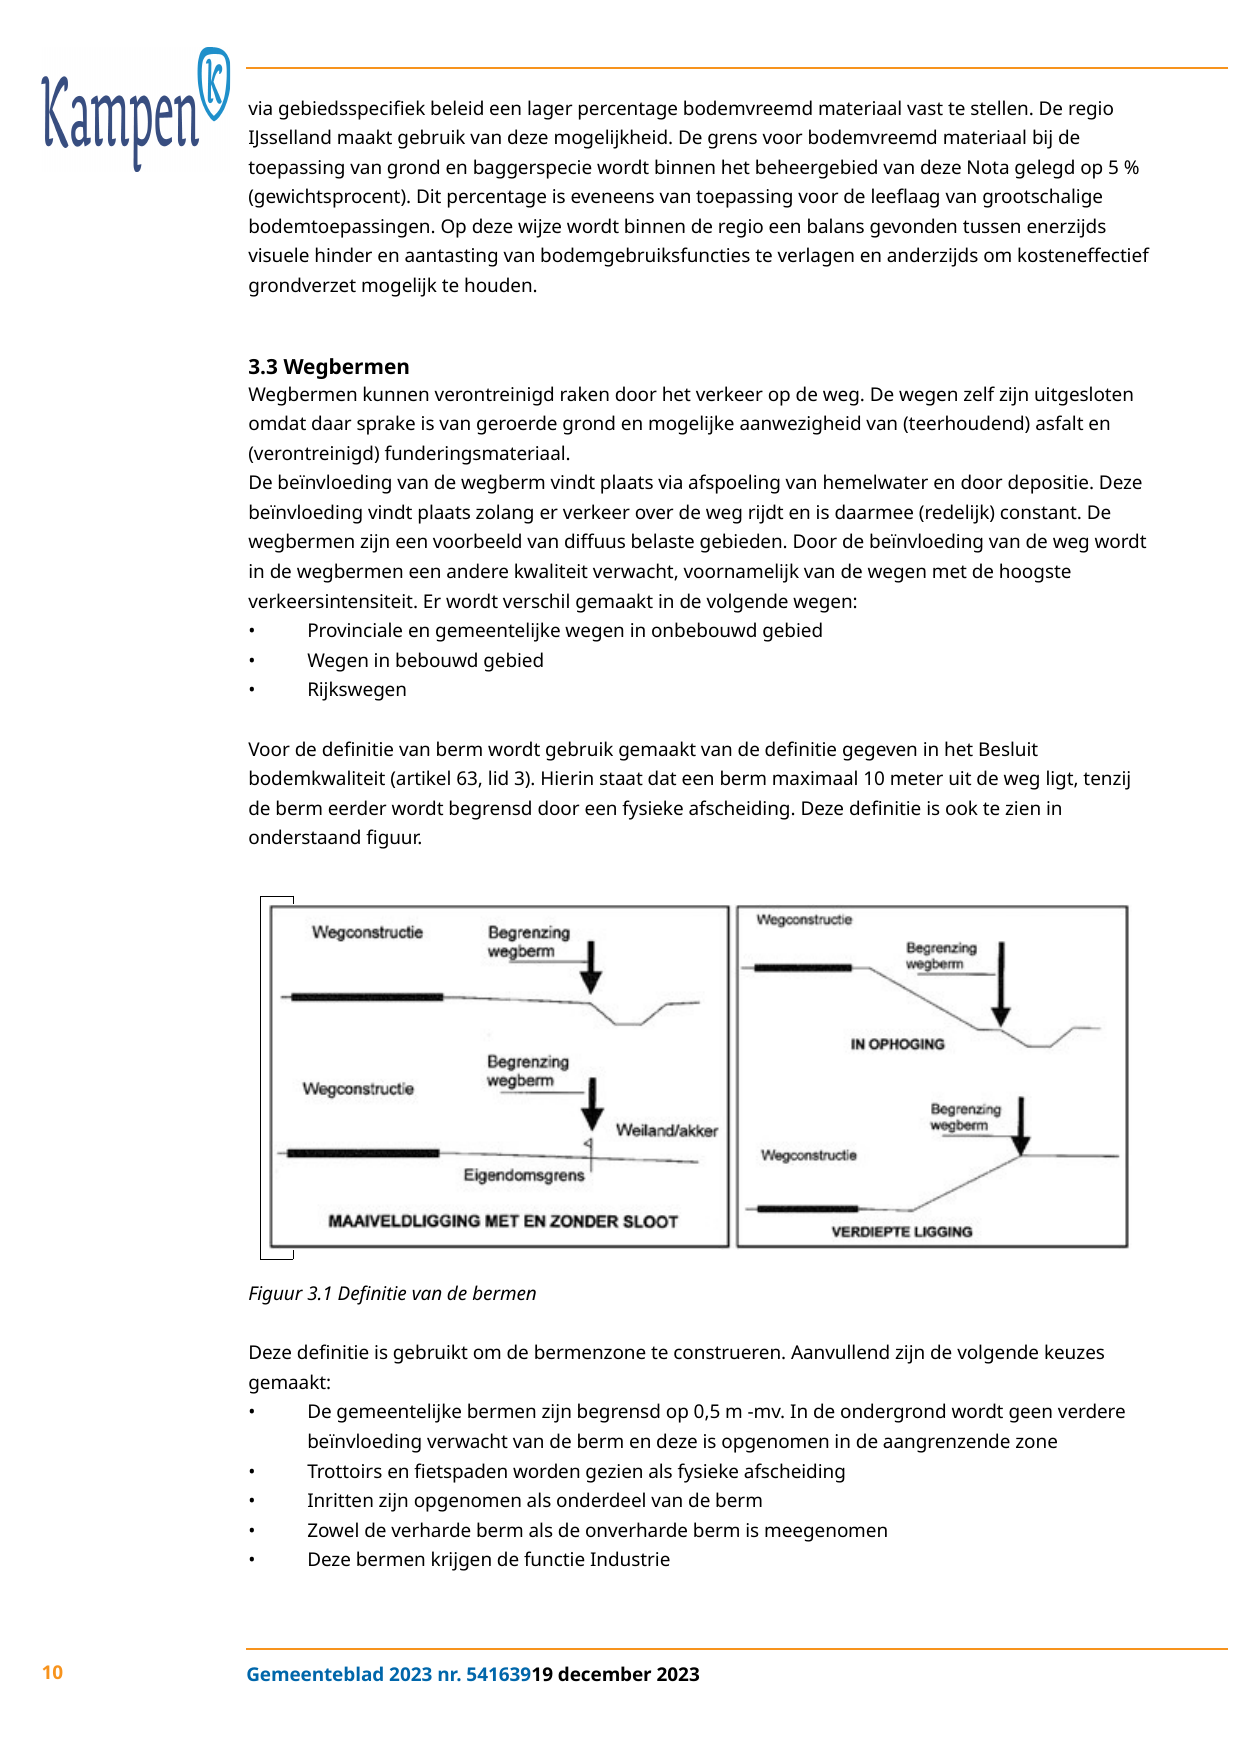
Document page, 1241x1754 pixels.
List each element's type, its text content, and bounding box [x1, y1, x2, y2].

text De beïnvloeding van de wegberm vindt plaats via afspoeling van hemelwater en door depositie. Deze beïnvloeding vindt plaats zolang er verkeer over de weg rijdt en is daarmee (redelijk) constant. De wegbermen zijn een voorbeeld van diffuus belaste gebieden. Door de beïnvloeding van de weg wordt in de wegbermen een andere kwaliteit verwacht, voornamelijk van de wegen met de hoogste verkeersintensiteit. Er wordt verschil gemaakt in de volgende wegen: [248, 469, 1152, 613]
text Deze definitie is gebruikt om de bermenzone te construeren. Aanvullend zijn de volgende keuzes gemaakt: [248, 1339, 1152, 1395]
list Provinciale en gemeentelijke wegen in onbebouwd gebied [248, 617, 1152, 643]
text Wegbermen kunnen verontreinigd raken door het verkeer op de weg. De wegen zelf zijn uitgesloten omdat daar sprake is van geroerde grond en mogelijke aanwezigheid van (teerhoudend) asfalt en (verontreinigd) funderingsmateriaal. [248, 381, 1152, 466]
list Wegen in bebouwd gebied [248, 647, 1152, 673]
list Inritten zijn opgenomen als onderdeel van de berm [248, 1487, 1152, 1513]
text Figuur 3.1 Definitie van de bermen [248, 1280, 1152, 1306]
text Voor de definitie van berm wordt gebruik gemaakt van de definitie gegeven in het Besluit bodemkwaliteit (artikel 63, lid 3). Hierin staat dat een berm maximaal 10 meter uit de weg ligt, tenzij de berm eerder wordt begrensd door een fysieke afscheiding. Deze definitie is ook te zien in onderstaand figuur. [248, 736, 1152, 850]
list Trottoirs en fietspaden worden gezien als fysieke afscheiding [248, 1458, 1152, 1483]
list De gemeentelijke bermen zijn begrensd op 0,5 m -mv. In de ondergrond wordt geen verdere beïnvloeding verwacht van de berm en deze is opgenomen in de aangrenzende zone [248, 1399, 1152, 1454]
text 3.3 Wegbermen [248, 352, 1152, 381]
list Zowel de verharde berm als de onverharde berm is meegenomen [248, 1517, 1152, 1543]
text via gebiedsspecifiek beleid een lager percentage bodemvreemd materiaal vast te stellen. De regio IJsselland maakt gebruik van deze mogelijkheid. De grens voor bodemvreemd materiaal bij de toepassing van grond en baggerspecie wordt binnen het beheergebied van deze Nota gelegd op 5 % (gewichtsprocent). Dit percentage is eveneens van toepassing voor de leeflaag van grootschalige bodemtoepassingen. Op deze wijze wordt binnen de regio een balans gevonden tussen enerzijds visuele hinder en aantasting van bodemgebruiksfuncties te verlagen en anderzijds om kosteneffectief grondverzet mogelijk te houden. [248, 95, 1152, 298]
picture [268, 904, 1132, 1250]
list Deze bermen krijgen de functie Industrie [248, 1547, 1152, 1572]
picture [41, 47, 231, 172]
list Rijkswegen [248, 677, 1152, 702]
